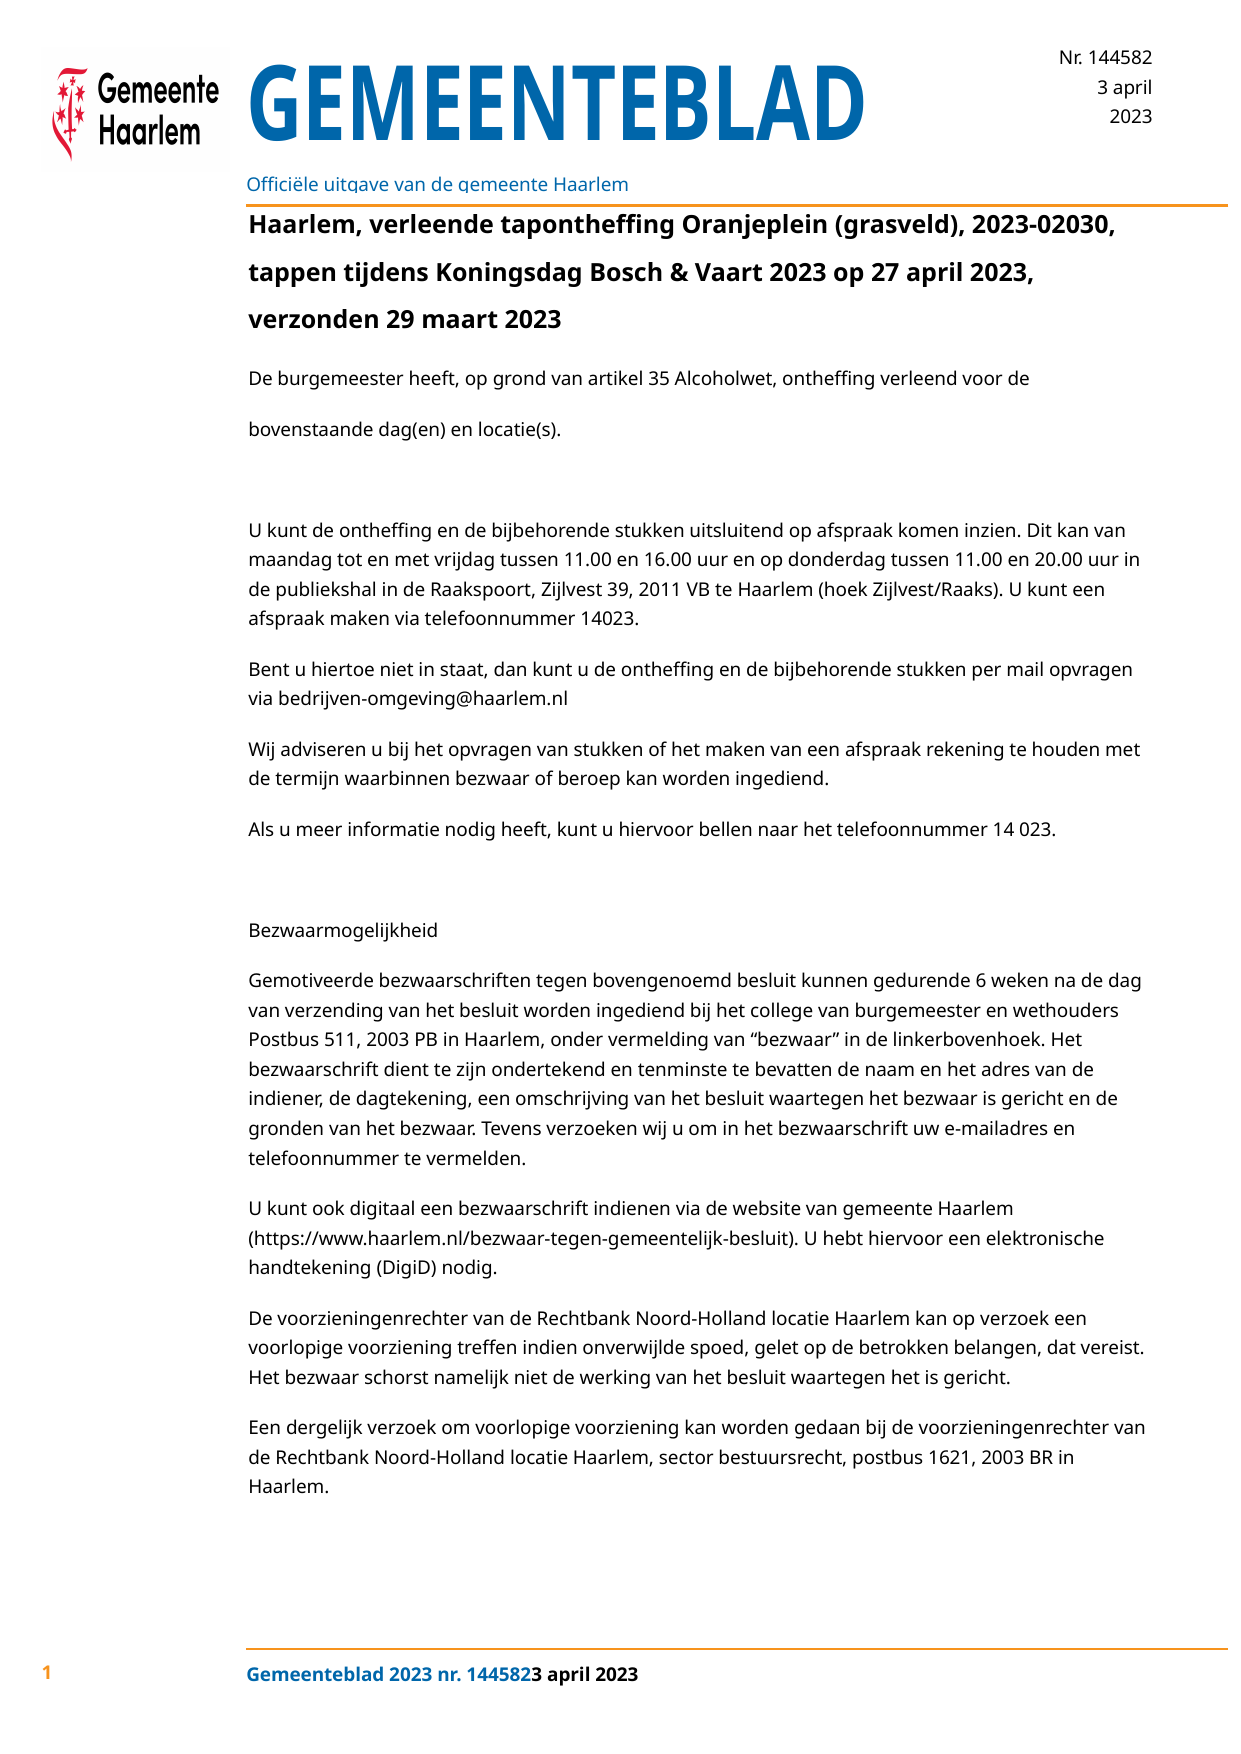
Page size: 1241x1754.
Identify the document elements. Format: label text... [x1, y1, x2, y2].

text De voorzieningenrechter van de Rechtbank Noord-Holland locatie Haarlem kan op verzoek een voorlopige voorziening treffen indien onverwijlde spoed, gelet op de betrokken belangen, dat vereist. Het bezwaar schorst namelijk niet de werking van het besluit waartegen het is gericht. [248, 1305, 1152, 1389]
text Een dergelijk verzoek om voorlopige voorziening kan worden gedaan bij de voorzieningenrechter van de Rechtbank Noord-Holland locatie Haarlem, sector bestuursrecht, postbus 1621, 2003 BR in Haarlem. [248, 1414, 1152, 1499]
text U kunt ook digitaal een bezwaarschrift indienen via de website van gemeente Haarlem (https://www.haarlem.nl/bezwaar-tegen-gemeentelijk-besluit). U hebt hiervoor een elektronische handtekening (DigiD) nodig. [248, 1195, 1152, 1280]
text U kunt de ontheffing en de bijbehorende stukken uitsluitend op afspraak komen inzien. Dit kan van maandag tot en met vrijdag tussen 11.00 en 16.00 uur en op donderdag tussen 11.00 en 20.00 uur in de publiekshal in de Raakspoort, Zijlvest 39, 2011 VB te Haarlem (hoek Zijlvest/Raaks). U kunt een afspraak maken via telefoonnummer 14023. [248, 517, 1152, 631]
text Bent u hiertoe niet in staat, dan kunt u de ontheffing en de bijbehorende stukken per mail opvragen via bedrijven-omgeving@haarlem.nl [248, 656, 1152, 711]
text Gemotiveerde bezwaarschriften tegen bovengenoemd besluit kunnen gedurende 6 weken na de dag van verzending van het besluit worden ingediend bij het college van burgemeester en wethouders Postbus 511, 2003 PB in Haarlem, onder vermelding van “bezwaar” in de linkerbovenhoek. Het bezwaarschrift dient te zijn ondertekend en tenminste te bevatten de naam en het adres van de indiener, de dagtekening, een omschrijving van het besluit waartegen het bezwaar is gericht en de gronden van het bezwaar. Tevens verzoeken wij u om in het bezwaarschrift uw e-mailadres en telefoonnummer te vermelden. [248, 967, 1152, 1170]
text bovenstaande dag(en) en locatie(s). [248, 416, 1152, 442]
text Als u meer informatie nodig heeft, kunt u hiervoor bellen naar het telefoonnummer 14 023. [248, 816, 1152, 842]
text Bezwaarmogelijkheid [248, 917, 1152, 942]
text Wij adviseren u bij het opvragen van stukken of het maken van een afspraak rekening te houden met de termijn waarbinnen bezwaar of beroep kan worden ingediend. [248, 736, 1152, 791]
text Haarlem, verleende tapontheffing Oranjeplein (grasveld), 2023-02030, tappen tijdens Koningsdag Bosch & Vaart 2023 op 27 april 2023, verzonden 29 maart 2023 [248, 207, 1152, 336]
picture [41, 47, 231, 172]
text De burgemeester heeft, op grond van artikel 35 Alcoholwet, ontheffing verleend voor de [248, 366, 1152, 391]
